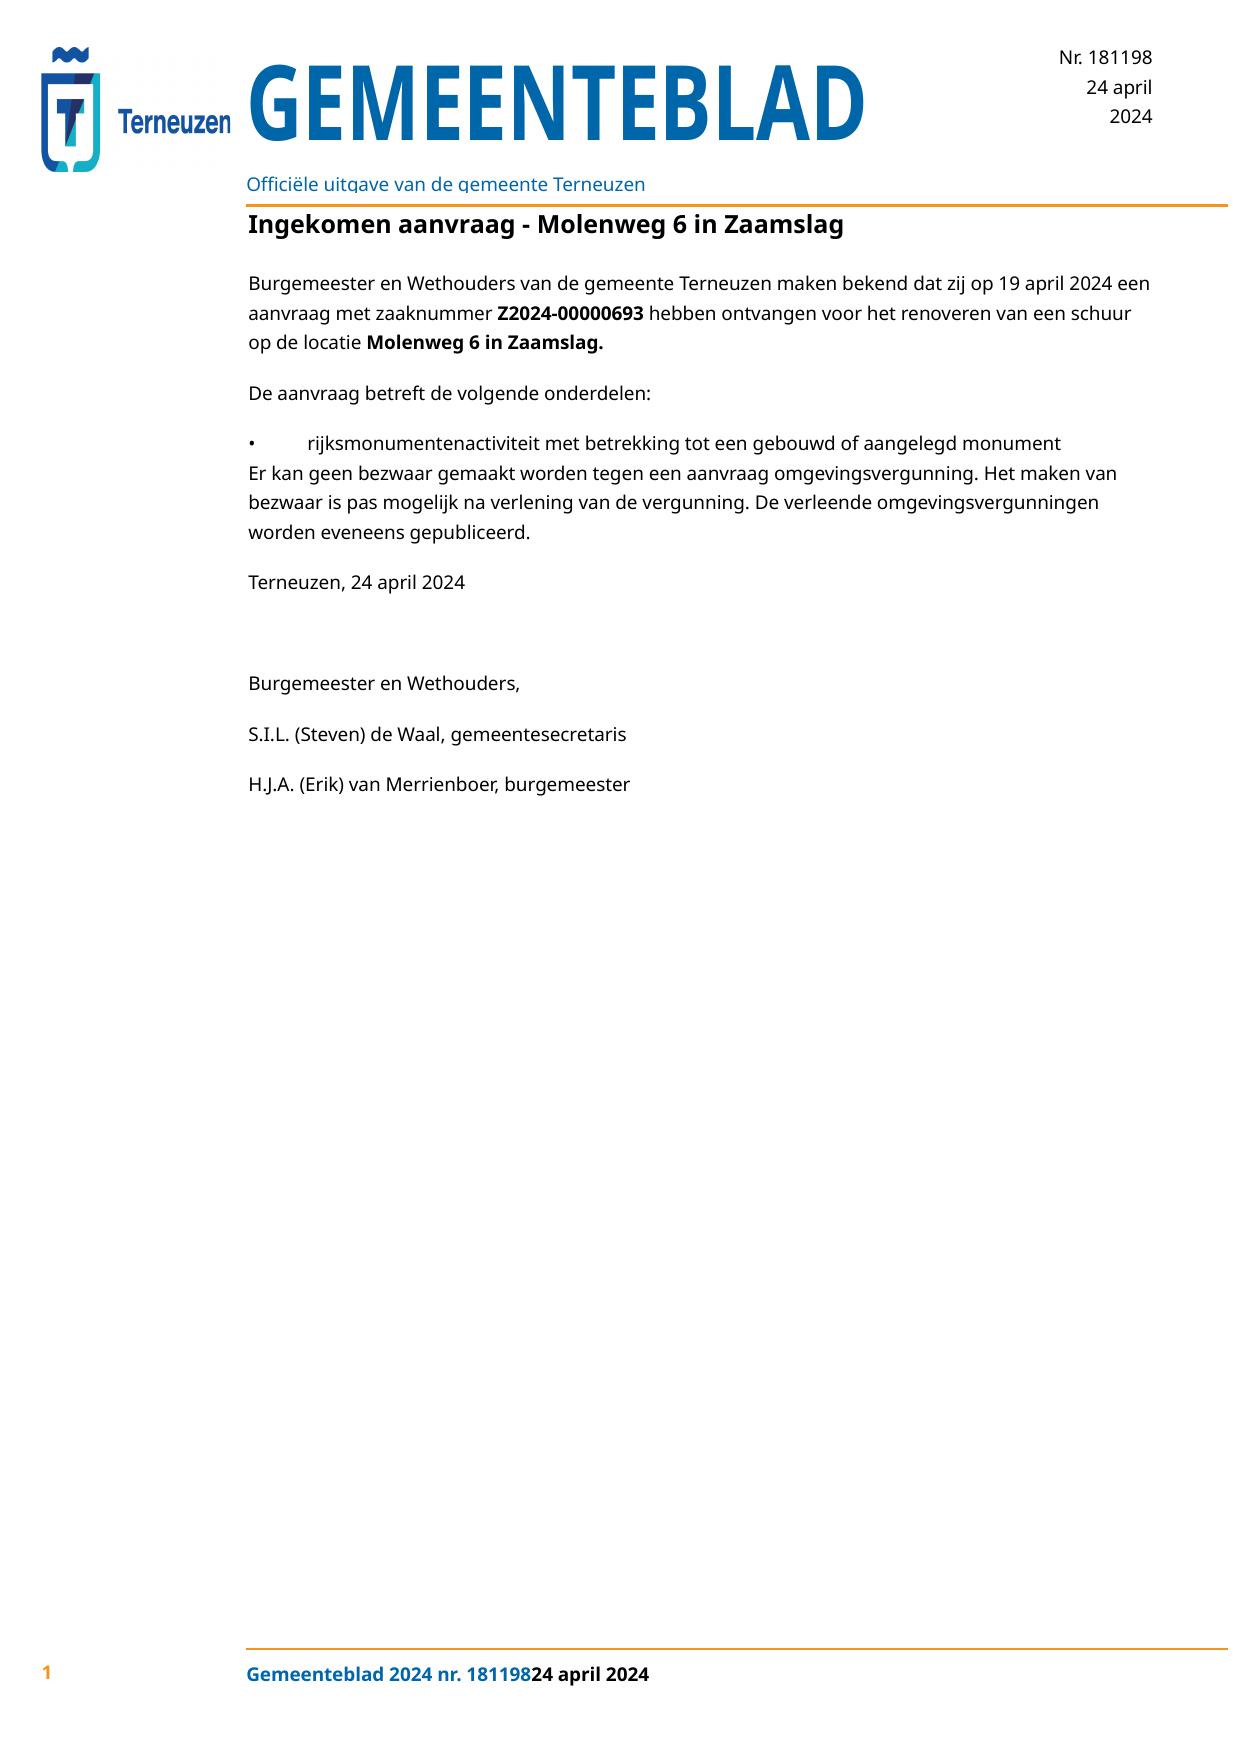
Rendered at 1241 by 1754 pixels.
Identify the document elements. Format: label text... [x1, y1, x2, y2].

text Ingekomen aanvraag - Molenweg 6 in Zaamslag [248, 207, 1152, 241]
text S.I.L. (Steven) de Waal, gemeentesecretaris [248, 721, 1152, 746]
text Er kan geen bezwaar gemaakt worden tegen een aanvraag omgevingsvergunning. Het maken van bezwaar is pas mogelijk na verlening van de vergunning. De verleende omgevingsvergunningen worden eveneens gepubliceerd. [248, 460, 1152, 545]
picture [41, 47, 231, 172]
text H.J.A. (Erik) van Merrienboer, burgemeester [248, 771, 1152, 797]
text Burgemeester en Wethouders van de gemeente Terneuzen maken bekend dat zij op 19 april 2024 een aanvraag met zaaknummer Z2024-00000693 hebben ontvangen voor het renoveren van een schuur op de locatie Molenweg 6 in Zaamslag. [248, 270, 1152, 355]
text Terneuzen, 24 april 2024 [248, 569, 1152, 595]
text Burgemeester en Wethouders, [248, 670, 1152, 696]
list rijksmonumentenactiviteit met betrekking tot een gebouwd of aangelegd monument [248, 430, 1152, 456]
text De aanvraag betreft de volgende onderdelen: [248, 380, 1152, 406]
